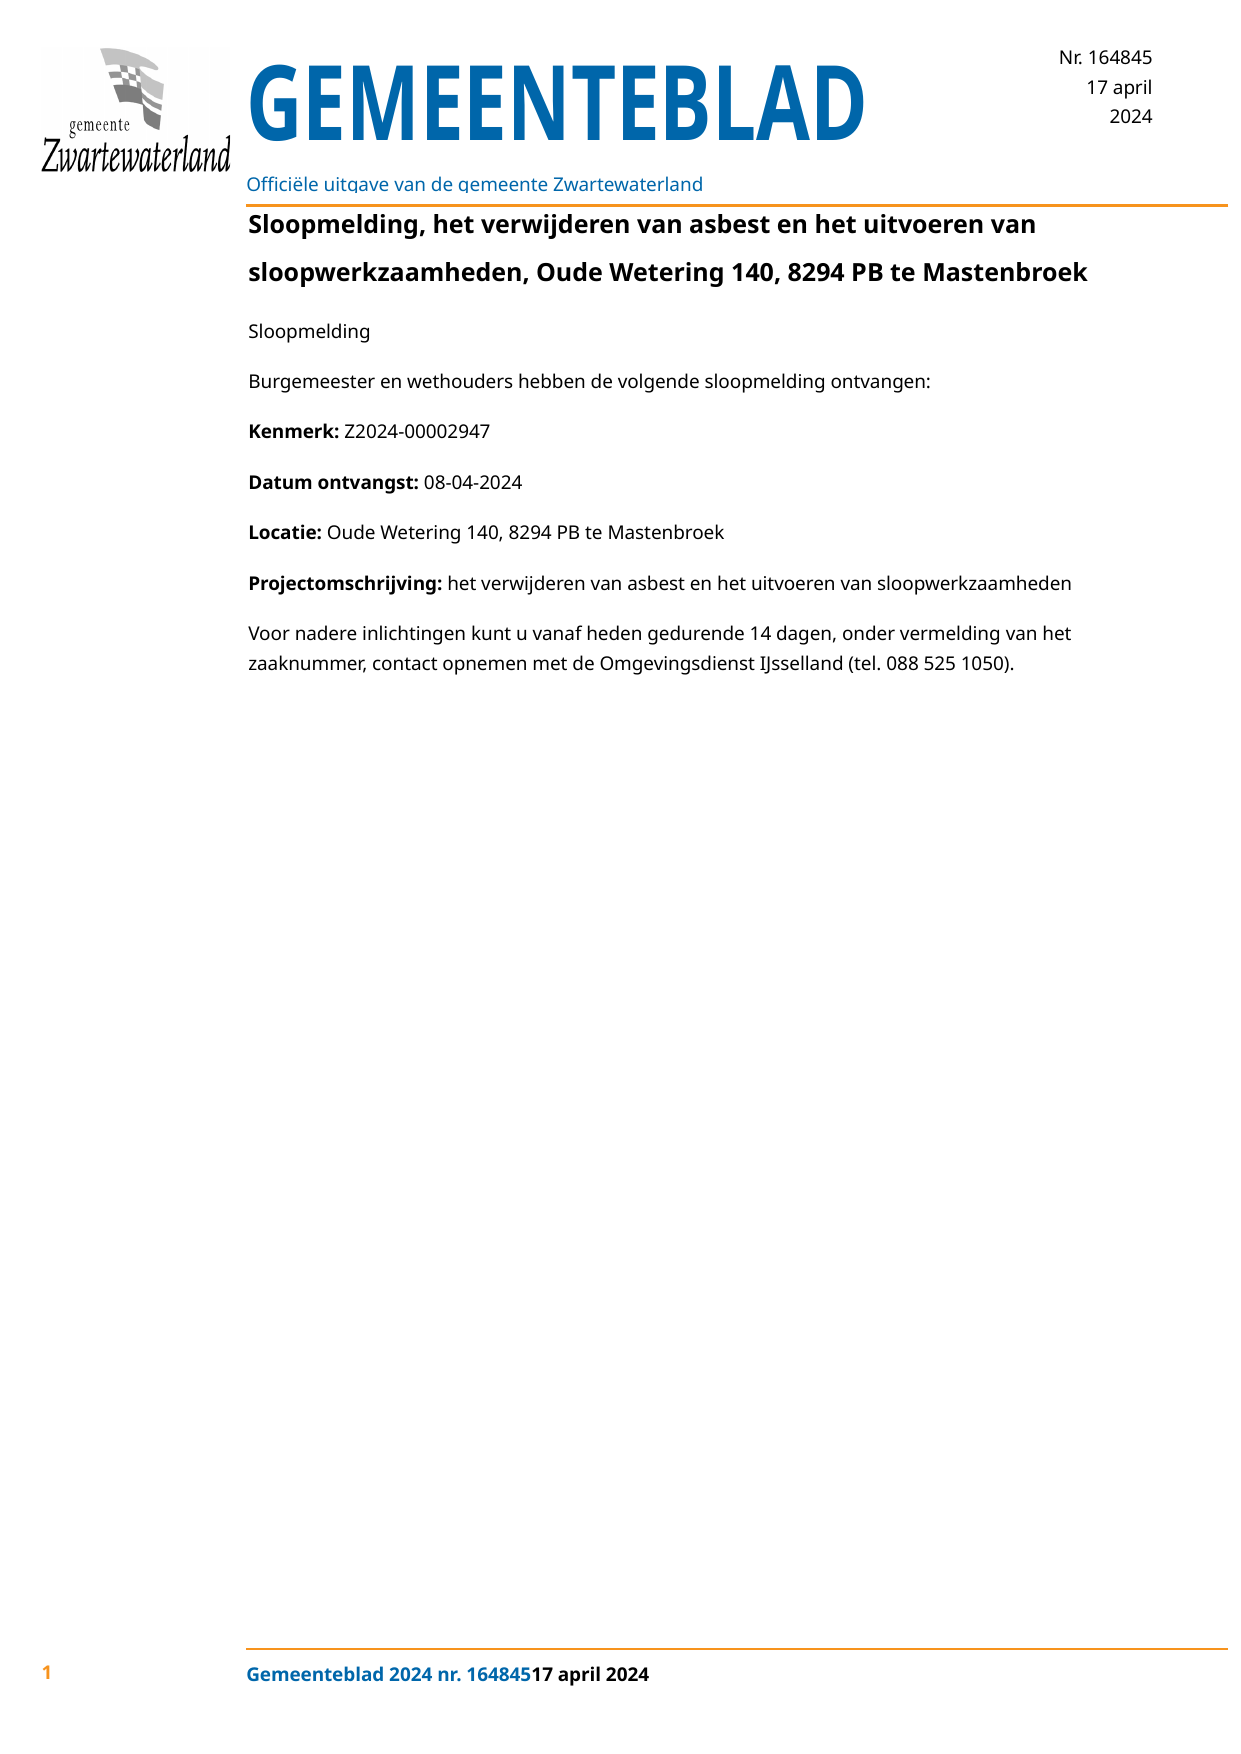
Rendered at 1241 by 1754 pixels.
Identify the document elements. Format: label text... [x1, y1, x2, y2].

text Sloopmelding, het verwijderen van asbest en het uitvoeren van sloopwerkzaamheden, Oude Wetering 140, 8294 PB te Mastenbroek [248, 207, 1152, 288]
text Datum ontvangst: 08-04-2024 [248, 469, 1152, 495]
text Burgemeester en wethouders hebben de volgende sloopmelding ontvangen: [248, 368, 1152, 394]
text Kenmerk: Z2024-00002947 [248, 419, 1152, 444]
text Projectomschrijving: het verwijderen van asbest en het uitvoeren van sloopwerkzaamheden [248, 570, 1152, 596]
text Locatie: Oude Wetering 140, 8294 PB te Mastenbroek [248, 519, 1152, 545]
text Voor nadere inlichtingen kunt u vanaf heden gedurende 14 dagen, onder vermelding van het zaaknummer, contact opnemen met de Omgevingsdienst IJsselland (tel. 088 525 1050). [248, 620, 1152, 676]
text Sloopmelding [248, 318, 1152, 344]
picture [41, 47, 231, 172]
